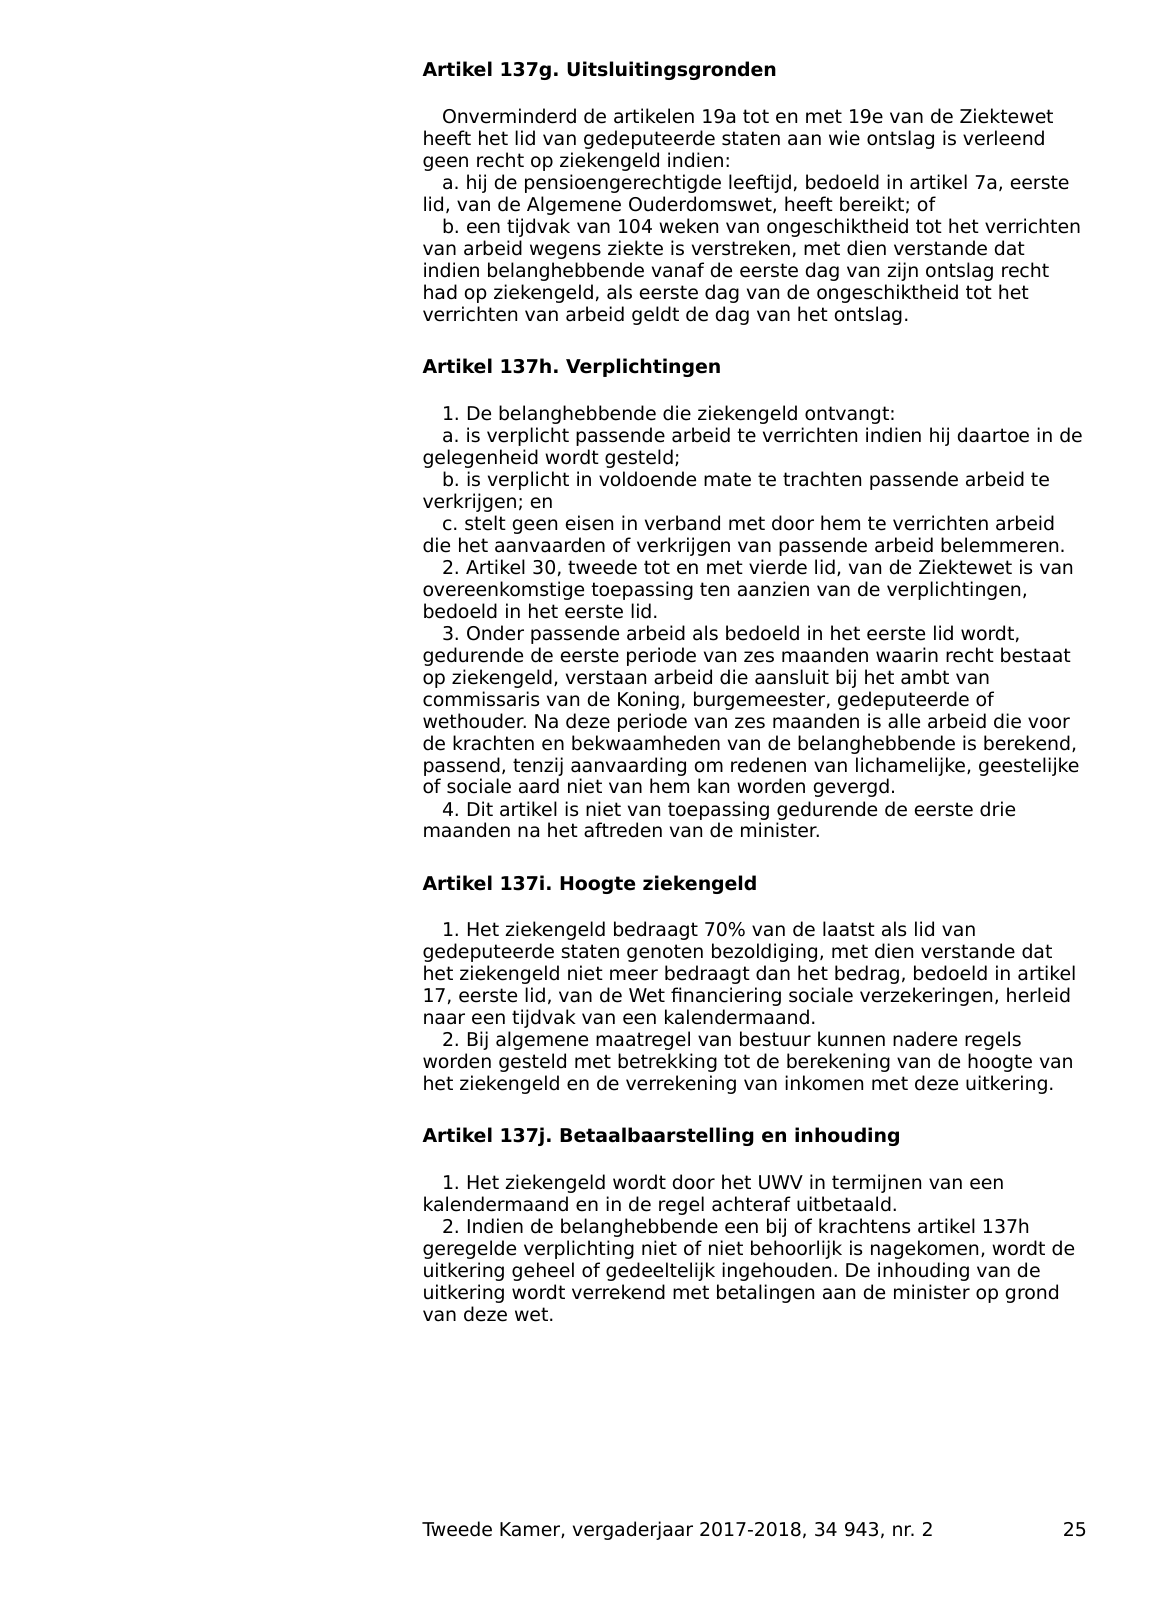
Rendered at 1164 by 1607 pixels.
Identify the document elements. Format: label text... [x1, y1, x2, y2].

text 4. Dit artikel is niet van toepassing gedurende de eerste drie maanden na het aftreden van de minister. [422, 798, 1087, 842]
subtitle Artikel 137h. Verplichtingen [422, 356, 1087, 378]
subtitle Artikel 137j. Betaalbaarstelling en inhouding [422, 1125, 1087, 1147]
text 2. Bij algemene maatregel van bestuur kunnen nadere regels worden gesteld met betrekking tot de berekening van de hoogte van het ziekengeld en de verrekening van inkomen met deze uitkering. [422, 1029, 1087, 1095]
subtitle Artikel 137i. Hoogte ziekengeld [422, 872, 1087, 894]
text c. stelt geen eisen in verband met door hem te verrichten arbeid die het aanvaarden of verkrijgen van passende arbeid belemmeren. [422, 513, 1087, 557]
text Onverminderd de artikelen 19a tot en met 19e van de Ziektewet heeft het lid van gedeputeerde staten aan wie ontslag is verleend geen recht op ziekengeld indien: [422, 106, 1087, 172]
text 3. Onder passende arbeid als bedoeld in het eerste lid wordt, gedurende de eerste periode van zes maanden waarin recht bestaat op ziekengeld, verstaan arbeid die aansluit bij het ambt van commissaris van de Koning, burgemeester, gedeputeerde of wethouder. Na deze periode van zes maanden is alle arbeid die voor de krachten en bekwaamheden van de belanghebbende is berekend, passend, tenzij aanvaarding om redenen van lichamelijke, geestelijke of sociale aard niet van hem kan worden gevergd. [422, 623, 1087, 798]
text a. is verplicht passende arbeid te verrichten indien hij daartoe in de gelegenheid wordt gesteld; [422, 425, 1087, 469]
text 1. Het ziekengeld wordt door het UWV in termijnen van een kalendermaand en in de regel achteraf uitbetaald. [422, 1172, 1087, 1216]
subtitle Artikel 137g. Uitsluitingsgronden [422, 59, 1087, 81]
text b. een tijdvak van 104 weken van ongeschiktheid tot het verrichten van arbeid wegens ziekte is verstreken, met dien verstande dat indien belanghebbende vanaf de eerste dag van zijn ontslag recht had op ziekengeld, als eerste dag van de ongeschiktheid tot het verrichten van arbeid geldt de dag van het ontslag. [422, 216, 1087, 326]
text b. is verplicht in voldoende mate te trachten passende arbeid te verkrijgen; en [422, 469, 1087, 513]
text 1. Het ziekengeld bedraagt 70% van de laatst als lid van gedeputeerde staten genoten bezoldiging, met dien verstande dat het ziekengeld niet meer bedraagt dan het bedrag, bedoeld in artikel 17, eerste lid, van de Wet financiering sociale verzekeringen, herleid naar een tijdvak van een kalendermaand. [422, 919, 1087, 1029]
text 1. De belanghebbende die ziekengeld ontvangt: [422, 403, 1087, 425]
text a. hij de pensioengerechtigde leeftijd, bedoeld in artikel 7a, eerste lid, van de Algemene Ouderdomswet, heeft bereikt; of [422, 172, 1087, 216]
text 2. Indien de belanghebbende een bij of krachtens artikel 137h geregelde verplichting niet of niet behoorlijk is nagekomen, wordt de uitkering geheel of gedeeltelijk ingehouden. De inhouding van de uitkering wordt verrekend met betalingen aan de minister op grond van deze wet. [422, 1216, 1087, 1326]
text 2. Artikel 30, tweede tot en met vierde lid, van de Ziektewet is van overeenkomstige toepassing ten aanzien van de verplichtingen, bedoeld in het eerste lid. [422, 557, 1087, 623]
